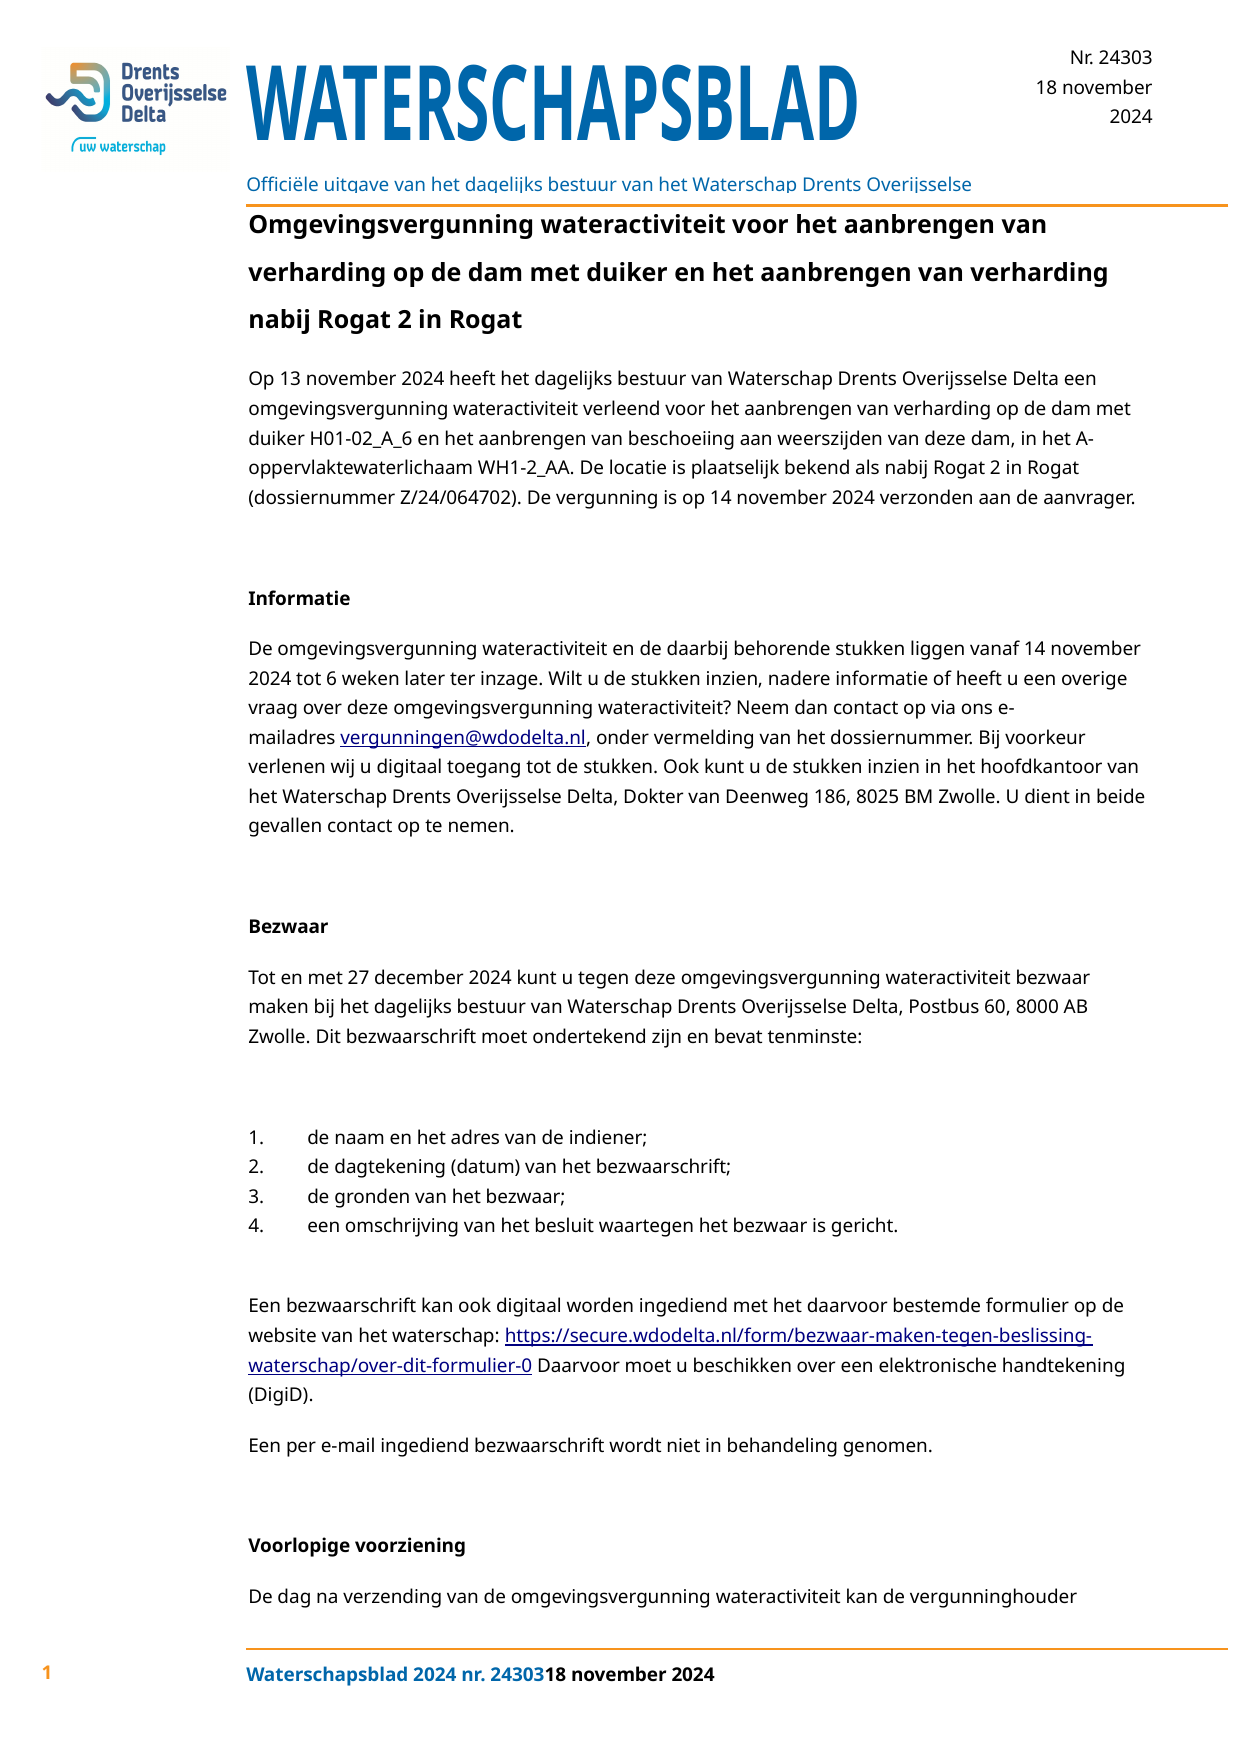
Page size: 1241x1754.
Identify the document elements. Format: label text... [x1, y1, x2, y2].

text De dag na verzending van de omgevingsvergunning wateractiviteit kan de vergunninghouder [248, 1583, 1152, 1609]
text De omgevingsvergunning wateractiviteit en de daarbij behorende stukken liggen vanaf 14 november 2024 tot 6 weken later ter inzage. Wilt u de stukken inzien, nadere informatie of heeft u een overige vraag over deze omgevingsvergunning wateractiviteit? Neem dan contact op via ons e-mailadres vergunningen@wdodelta.nl, onder vermelding van het dossiernummer. Bij voorkeur verlenen wij u digitaal toegang tot de stukken. Ook kunt u de stukken inzien in het hoofdkantoor van het Waterschap Drents Overijsselse Delta, Dokter van Deenweg 186, 8025 BM Zwolle. U dient in beide gevallen contact op te nemen. [248, 635, 1152, 838]
list de dagtekening (datum) van het bezwaarschrift; [248, 1153, 1152, 1179]
text Een bezwaarschrift kan ook digitaal worden ingediend met het daarvoor bestemde formulier op de website van het waterschap: https://secure.wdodelta.nl/form/bezwaar-maken-tegen-beslissing-waterschap/over-dit-formulier-0 Daarvoor moet u beschikken over een elektronische handtekening (DigiD). [248, 1293, 1152, 1407]
text Bezwaar [248, 913, 1152, 939]
list de gronden van het bezwaar; [248, 1183, 1152, 1209]
text Op 13 november 2024 heeft het dagelijks bestuur van Waterschap Drents Overijsselse Delta een omgevingsvergunning wateractiviteit verleend voor het aanbrengen van verharding op de dam met duiker H01-02_A_6 en het aanbrengen van beschoeiing aan weerszijden van deze dam, in het A-oppervlaktewaterlichaam WH1-2_AA. De locatie is plaatselijk bekend als nabij Rogat 2 in Rogat (dossiernummer Z/24/064702). De vergunning is op 14 november 2024 verzonden aan de aanvrager. [248, 366, 1152, 509]
picture [41, 47, 231, 172]
text Voorlopige voorziening [248, 1533, 1152, 1558]
text Tot en met 27 december 2024 kunt u tegen deze omgevingsvergunning wateractiviteit bezwaar maken bij het dagelijks bestuur van Waterschap Drents Overijsselse Delta, Postbus 60, 8000 AB Zwolle. Dit bezwaarschrift moet ondertekend zijn en bevat tenminste: [248, 964, 1152, 1049]
text Omgevingsvergunning wateractiviteit voor het aanbrengen van verharding op de dam met duiker en het aanbrengen van verharding nabij Rogat 2 in Rogat [248, 207, 1152, 336]
list de naam en het adres van de indiener; [248, 1124, 1152, 1149]
text Een per e-mail ingediend bezwaarschrift wordt niet in behandeling genomen. [248, 1432, 1152, 1457]
text Informatie [248, 585, 1152, 610]
list een omschrijving van het besluit waartegen het bezwaar is gericht. [248, 1213, 1152, 1238]
